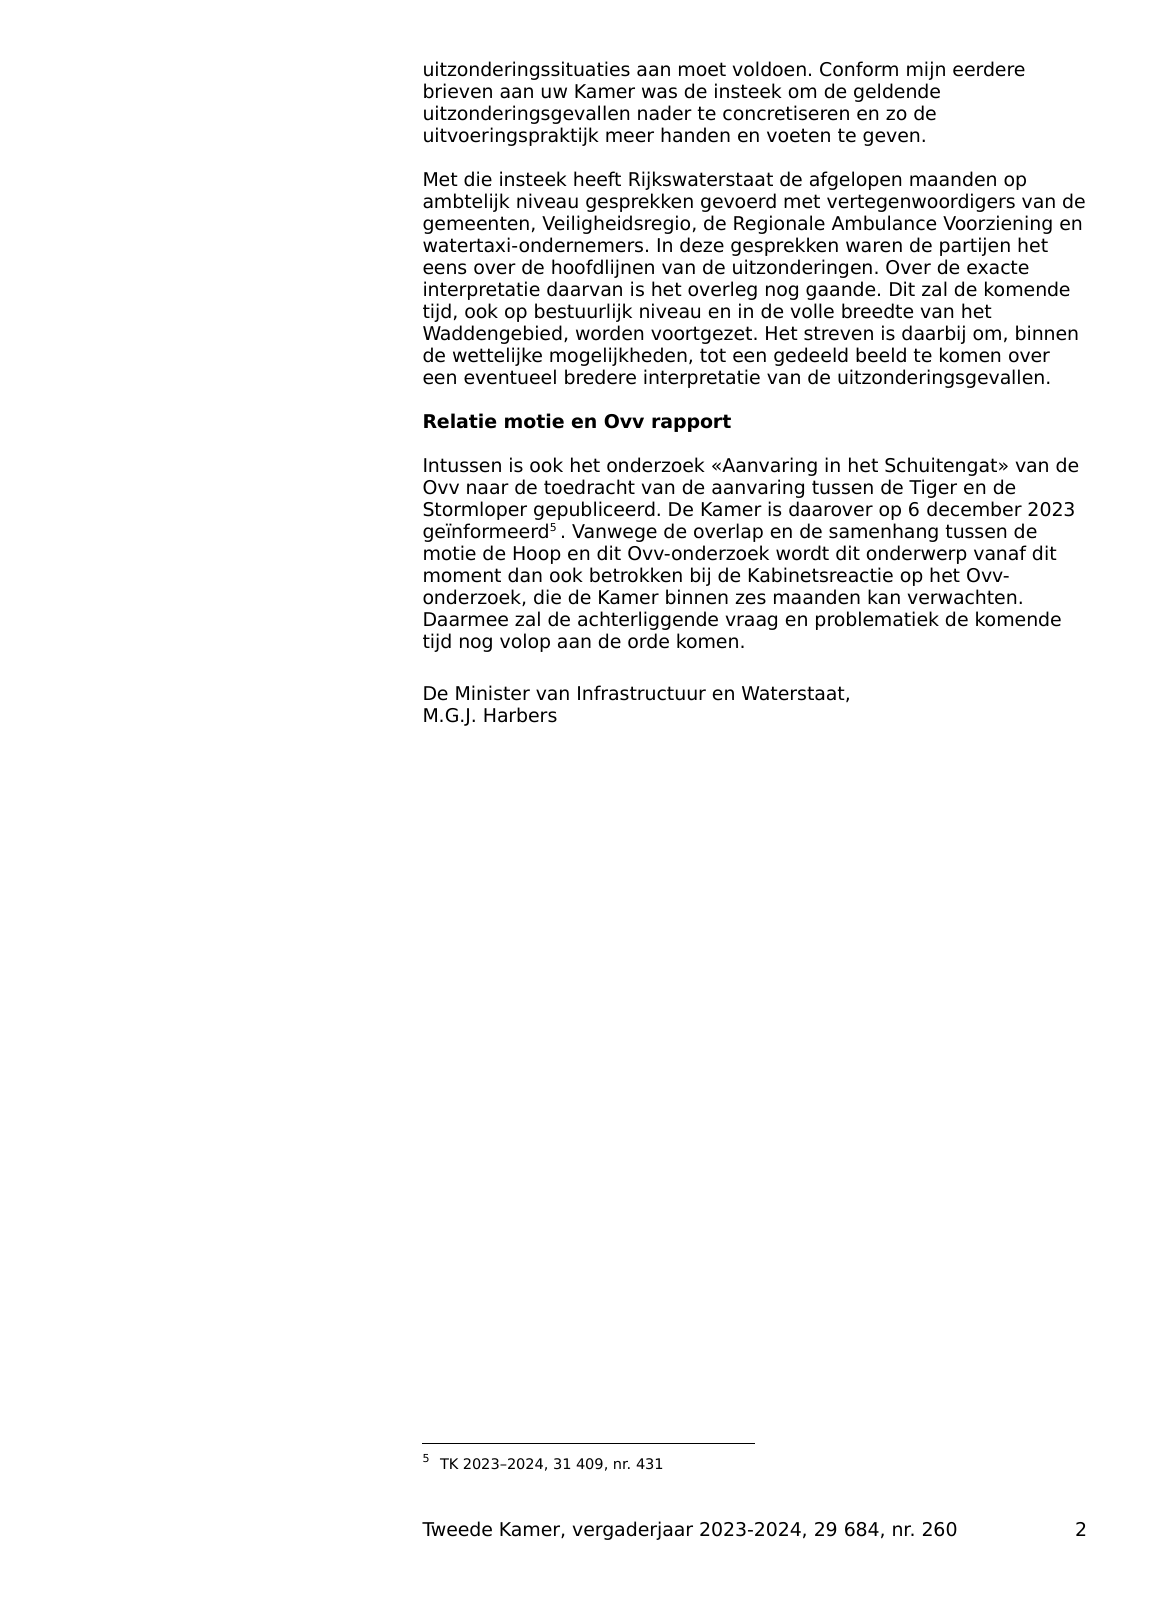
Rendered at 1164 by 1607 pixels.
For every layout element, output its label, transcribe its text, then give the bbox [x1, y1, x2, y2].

text TK 2023–2024, 31 409, nr. 431 [422, 1452, 1087, 1474]
text uitzonderingssituaties aan moet voldoen. Conform mijn eerdere brieven aan uw Kamer was de insteek om de geldende uitzonderingsgevallen nader te concretiseren en zo de uitvoeringspraktijk meer handen en voeten te geven. [422, 59, 1087, 147]
text Met die insteek heeft Rijkswaterstaat de afgelopen maanden op ambtelijk niveau gesprekken gevoerd met vertegenwoordigers van de gemeenten, Veiligheidsregio, de Regionale Ambulance Voorziening en watertaxi-ondernemers. In deze gesprekken waren de partijen het eens over de hoofdlijnen van de uitzonderingen. Over de exacte interpretatie daarvan is het overleg nog gaande. Dit zal de komende tijd, ook op bestuurlijk niveau en in de volle breedte van het Waddengebied, worden voortgezet. Het streven is daarbij om, binnen de wettelijke mogelijkheden, tot een gedeeld beeld te komen over een eventueel bredere interpretatie van de uitzonderingsgevallen. [422, 169, 1087, 389]
text De Minister van Infrastructuur en Waterstaat, M.G.J. Harbers [422, 683, 1087, 727]
text Intussen is ook het onderzoek «Aanvaring in het Schuitengat» van de Ovv naar de toedracht van de aanvaring tussen de Tiger en de Stormloper gepubliceerd. De Kamer is daarover op 6 december 2023 geïnformeerd. Vanwege de overlap en de samenhang tussen de motie de Hoop en dit Ovv-onderzoek wordt dit onderwerp vanaf dit moment dan ook betrokken bij de Kabinetsreactie op het Ovv-onderzoek, die de Kamer binnen zes maanden kan verwachten. Daarmee zal de achterliggende vraag en problematiek de komende tijd nog volop aan de orde komen. [422, 455, 1087, 653]
subtitle Relatie motie en Ovv rapport [422, 411, 1087, 433]
